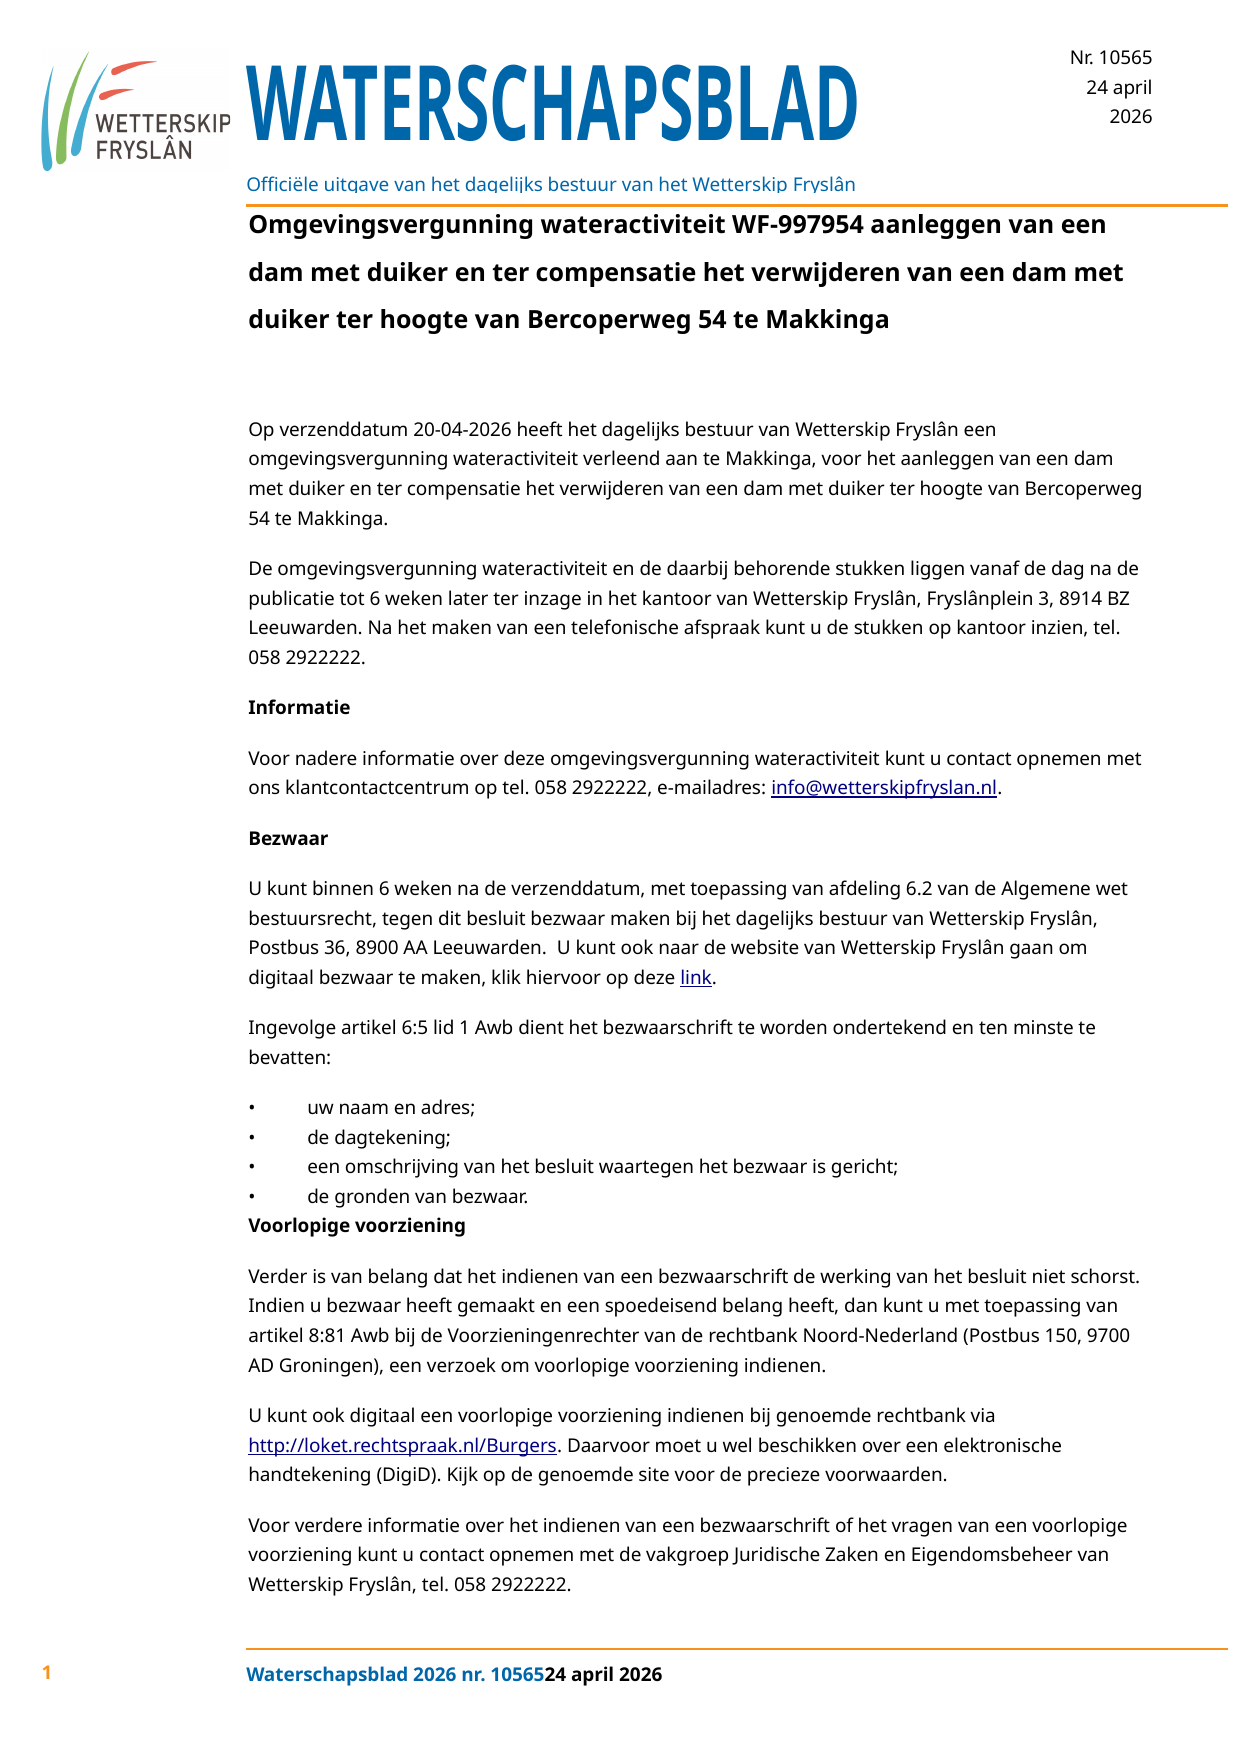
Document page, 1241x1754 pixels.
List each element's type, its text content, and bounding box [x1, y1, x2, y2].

list uw naam en adres; [248, 1094, 1152, 1120]
text Ingevolge artikel 6:5 lid 1 Awb dient het bezwaarschrift te worden ondertekend en ten minste te bevatten: [248, 1014, 1152, 1069]
text Voor nadere informatie over deze omgevingsvergunning wateractiviteit kunt u contact opnemen met ons klantcontactcentrum op tel. 058 2922222, e-mailadres: info@wetterskipfryslan.nl. [248, 745, 1152, 800]
picture [41, 47, 231, 172]
text Verder is van belang dat het indienen van een bezwaarschrift de werking van het besluit niet schorst. Indien u bezwaar heeft gemaakt en een spoedeisend belang heeft, dan kunt u met toepassing van artikel 8:81 Awb bij de Voorzieningenrechter van de rechtbank Noord-Nederland (Postbus 150, 9700 AD Groningen), een verzoek om voorlopige voorziening indienen. [248, 1263, 1152, 1377]
text De omgevingsvergunning wateractiviteit en de daarbij behorende stukken liggen vanaf de dag na de publicatie tot 6 weken later ter inzage in het kantoor van Wetterskip Fryslân, Fryslânplein 3, 8914 BZ Leeuwarden. Na het maken van een telefonische afspraak kunt u de stukken op kantoor inzien, tel. 058 2922222. [248, 555, 1152, 669]
list de dagtekening; [248, 1124, 1152, 1149]
text Informatie [248, 694, 1152, 720]
list de gronden van bezwaar. [248, 1183, 1152, 1209]
text Omgevingsvergunning wateractiviteit WF-997954 aanleggen van een dam met duiker en ter compensatie het verwijderen van een dam met duiker ter hoogte van Bercoperweg 54 te Makkinga [248, 207, 1152, 336]
text Voorlopige voorziening [248, 1213, 1152, 1238]
text U kunt binnen 6 weken na de verzenddatum, met toepassing van afdeling 6.2 van de Algemene wet bestuursrecht, tegen dit besluit bezwaar maken bij het dagelijks bestuur van Wetterskip Fryslân, Postbus 36, 8900 AA Leeuwarden. U kunt ook naar de website van Wetterskip Fryslân gaan om digitaal bezwaar te maken, klik hiervoor op deze link. [248, 875, 1152, 989]
text Voor verdere informatie over het indienen van een bezwaarschrift of het vragen van een voorlopige voorziening kunt u contact opnemen met de vakgroep Juridische Zaken en Eigendomsbeheer van Wetterskip Fryslân, tel. 058 2922222. [248, 1512, 1152, 1597]
text U kunt ook digitaal een voorlopige voorziening indienen bij genoemde rechtbank via http://loket.rechtspraak.nl/Burgers. Daarvoor moet u wel beschikken over een elektronische handtekening (DigiD). Kijk op de genoemde site voor de precieze voorwaarden. [248, 1402, 1152, 1487]
list een omschrijving van het besluit waartegen het bezwaar is gericht; [248, 1153, 1152, 1179]
text Bezwaar [248, 825, 1152, 850]
text Op verzenddatum 20-04-2026 heeft het dagelijks bestuur van Wetterskip Fryslân een omgevingsvergunning wateractiviteit verleend aan te Makkinga, voor het aanleggen van een dam met duiker en ter compensatie het verwijderen van een dam met duiker ter hoogte van Bercoperweg 54 te Makkinga. [248, 416, 1152, 530]
